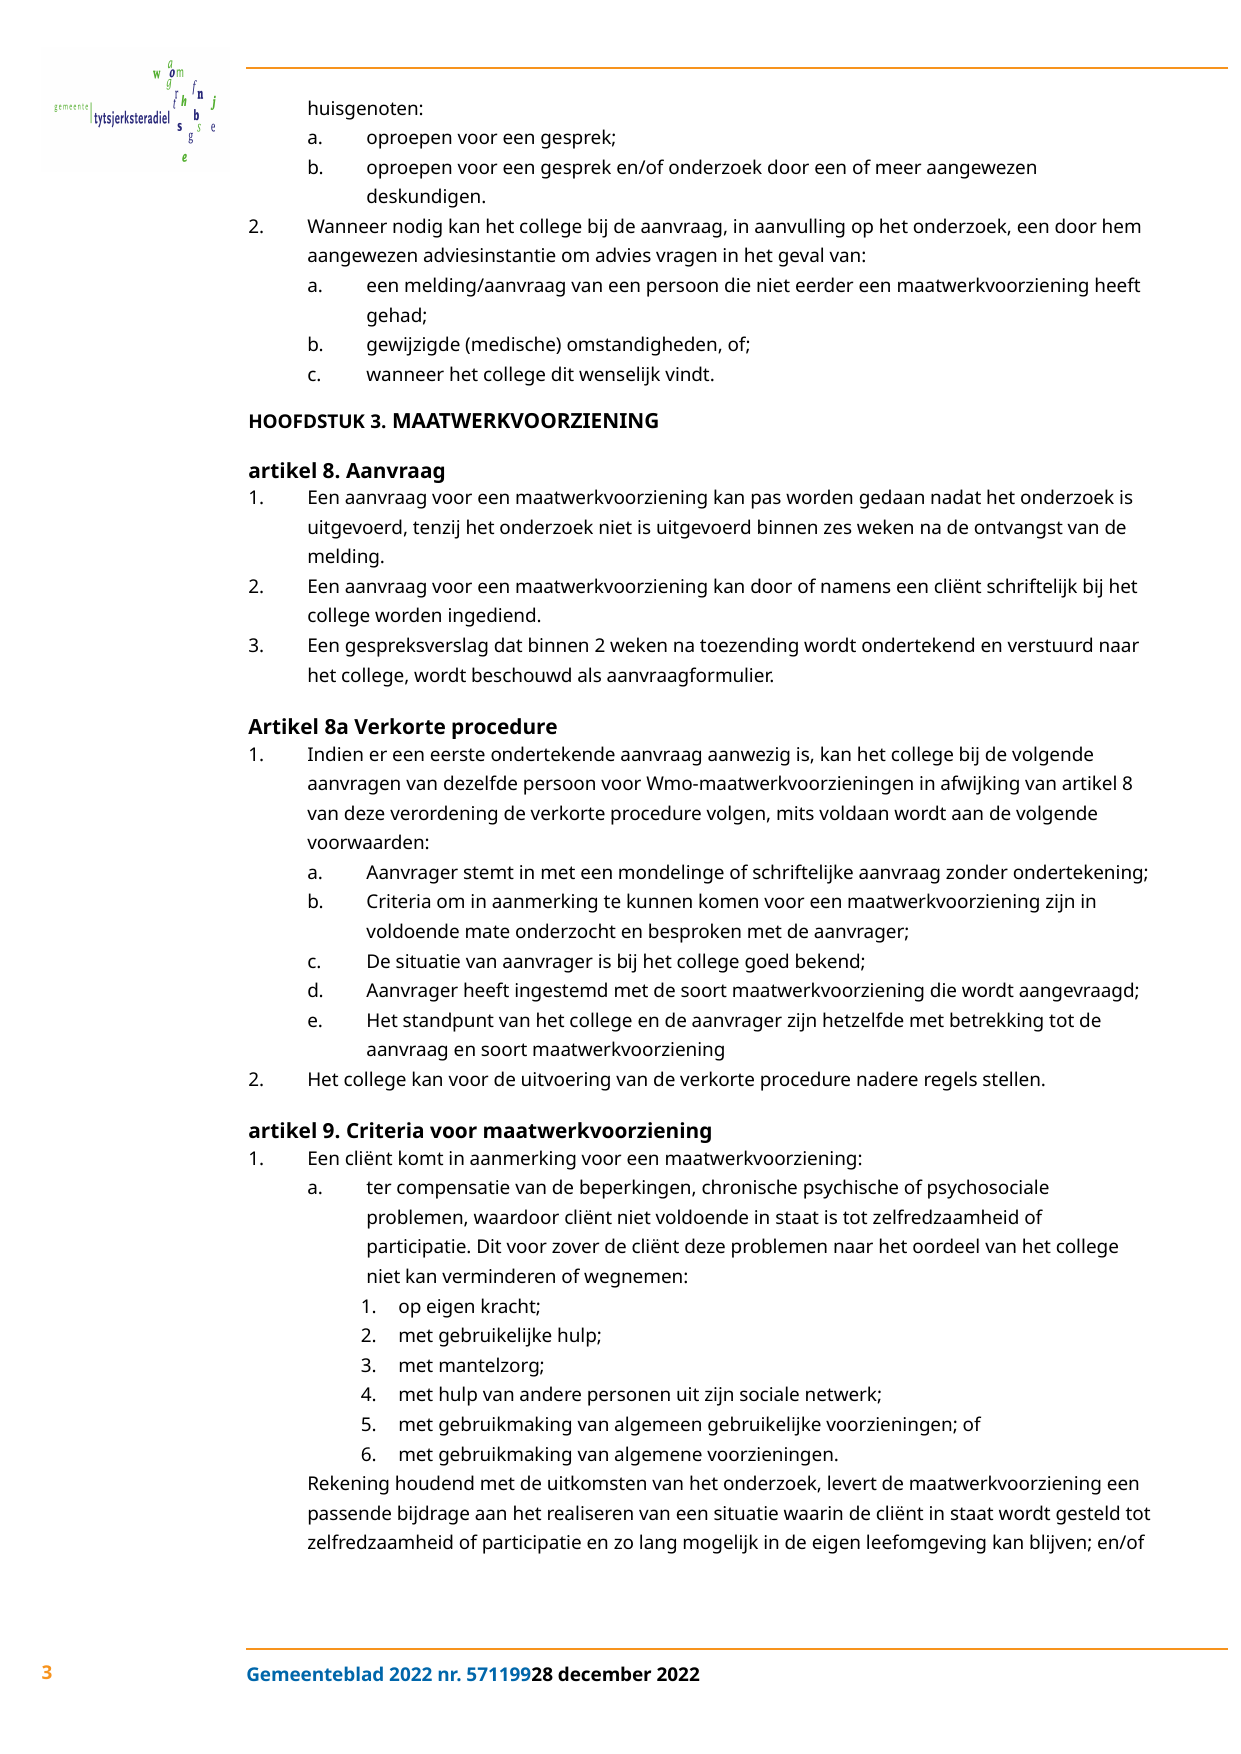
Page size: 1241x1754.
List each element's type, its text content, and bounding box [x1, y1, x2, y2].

picture [41, 47, 231, 172]
list een melding/aanvraag van een persoon die niet eerder een maatwerkvoorziening heeft gehad; [307, 272, 1152, 328]
list Het college kan voor de uitvoering van de verkorte procedure nadere regels stellen. [248, 1066, 1152, 1092]
list Aanvrager heeft ingestemd met de soort maatwerkvoorziening die wordt aangevraagd; [307, 977, 1152, 1003]
list met gebruikelijke hulp; [361, 1322, 1152, 1348]
list Een cliënt komt in aanmerking voor een maatwerkvoorziening: [248, 1145, 1152, 1171]
text artikel 8. Aanvraag [248, 456, 1152, 484]
text Artikel 8a Verkorte procedure [248, 712, 1152, 741]
list Rekening houdend met de uitkomsten van het onderzoek, levert de maatwerkvoorziening een passende bijdrage aan het realiseren van een situatie waarin de cliënt in staat wordt gesteld tot zelfredzaamheid of participatie en zo lang mogelijk in de eigen leefomgeving kan blijven; en/of [248, 1470, 1152, 1555]
list gewijzigde (medische) omstandigheden, of; [307, 331, 1152, 357]
list oproepen voor een gesprek en/of onderzoek door een of meer aangewezen deskundigen. [307, 154, 1152, 209]
list wanneer het college dit wenselijk vindt. [307, 361, 1152, 387]
list oproepen voor een gesprek; [307, 124, 1152, 150]
list met gebruikmaking van algemene voorzieningen. [361, 1441, 1152, 1467]
list Een gespreksverslag dat binnen 2 weken na toezending wordt ondertekend en verstuurd naar het college, wordt beschouwd als aanvraagformulier. [248, 632, 1152, 688]
text artikel 9. Criteria voor maatwerkvoorziening [248, 1117, 1152, 1145]
text HOOFDSTUK 3. MAATWERKVOORZIENING [248, 407, 1152, 435]
list Wanneer nodig kan het college bij de aanvraag, in aanvulling op het onderzoek, een door hem aangewezen adviesinstantie om advies vragen in het geval van: [248, 213, 1152, 268]
list met mantelzorg; [361, 1352, 1152, 1378]
list met gebruikmaking van algemeen gebruikelijke voorzieningen; of [361, 1411, 1152, 1437]
list met hulp van andere personen uit zijn sociale netwerk; [361, 1382, 1152, 1407]
list Indien er een eerste ondertekende aanvraag aanwezig is, kan het college bij de volgende aanvragen van dezelfde persoon voor Wmo-maatwerkvoorzieningen in afwijking van artikel 8 van deze verordening de verkorte procedure volgen, mits voldaan wordt aan de volgende voorwaarden: [248, 741, 1152, 855]
list ter compensatie van de beperkingen, chronische psychische of psychosociale problemen, waardoor cliënt niet voldoende in staat is tot zelfredzaamheid of participatie. Dit voor zover de cliënt deze problemen naar het oordeel van het college niet kan verminderen of wegnemen: [307, 1174, 1152, 1289]
list De situatie van aanvrager is bij het college goed bekend; [307, 948, 1152, 973]
list Criteria om in aanmerking te kunnen komen voor een maatwerkvoorziening zijn in voldoende mate onderzocht en besproken met de aanvrager; [307, 889, 1152, 944]
list op eigen kracht; [361, 1293, 1152, 1319]
list Een aanvraag voor een maatwerkvoorziening kan pas worden gedaan nadat het onderzoek is uitgevoerd, tenzij het onderzoek niet is uitgevoerd binnen zes weken na de ontvangst van de melding. [248, 484, 1152, 569]
list huisgenoten: [248, 95, 1152, 121]
list Aanvrager stemt in met een mondelinge of schriftelijke aanvraag zonder ondertekening; [307, 859, 1152, 885]
list Een aanvraag voor een maatwerkvoorziening kan door of namens een cliënt schriftelijk bij het college worden ingediend. [248, 573, 1152, 628]
list Het standpunt van het college en de aanvrager zijn hetzelfde met betrekking tot de aanvraag en soort maatwerkvoorziening [307, 1007, 1152, 1062]
